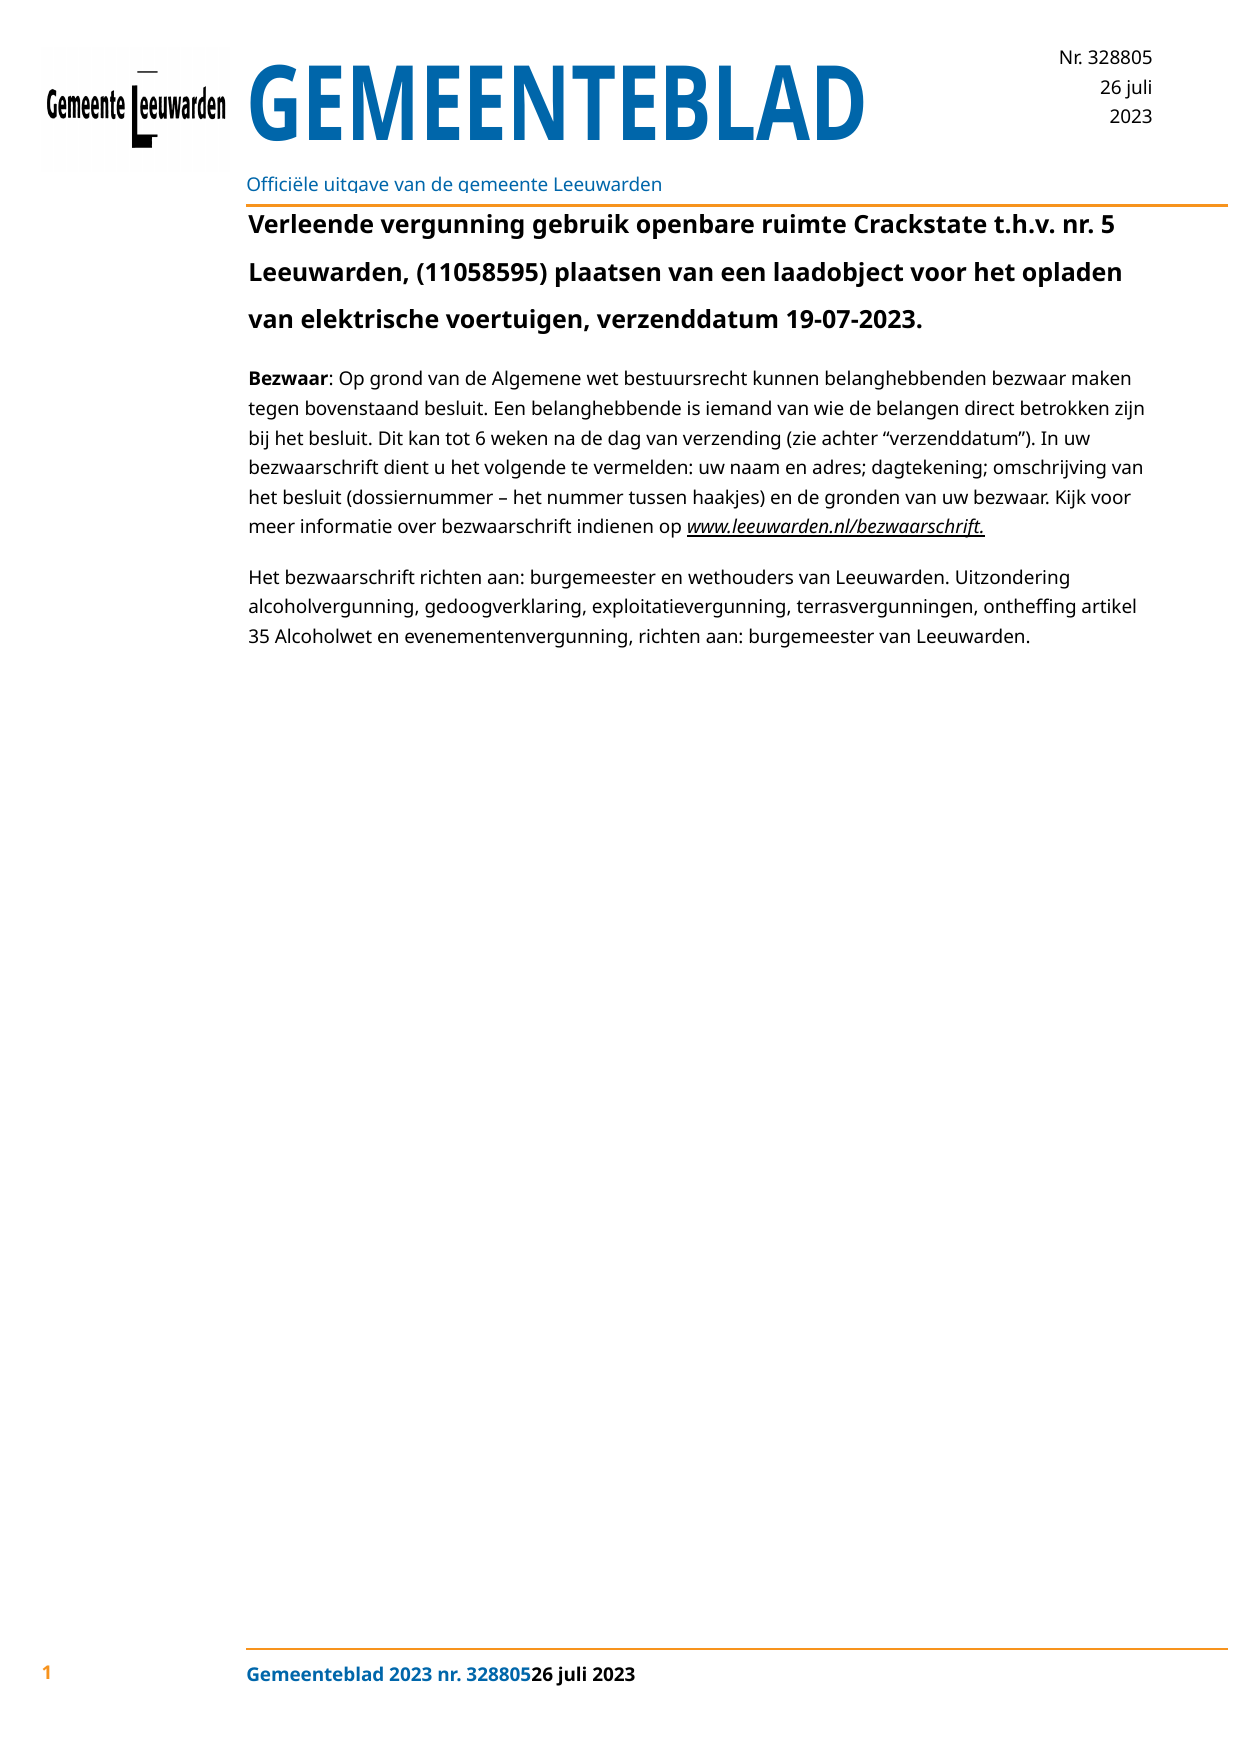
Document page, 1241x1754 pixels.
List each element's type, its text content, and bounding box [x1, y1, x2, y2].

text Bezwaar: Op grond van de Algemene wet bestuursrecht kunnen belanghebbenden bezwaar maken tegen bovenstaand besluit. Een belanghebbende is iemand van wie de belangen direct betrokken zijn bij het besluit. Dit kan tot 6 weken na de dag van verzending (zie achter “verzenddatum”). In uw bezwaarschrift dient u het volgende te vermelden: uw naam en adres; dagtekening; omschrijving van het besluit (dossiernummer – het nummer tussen haakjes) en de gronden van uw bezwaar. Kijk voor meer informatie over bezwaarschrift indienen op www.leeuwarden.nl/bezwaarschrift. [248, 366, 1152, 539]
text Het bezwaarschrift richten aan: burgemeester en wethouders van Leeuwarden. Uitzondering alcoholvergunning, gedoogverklaring, exploitatievergunning, terrasvergunningen, ontheffing artikel 35 Alcoholwet en evenementenvergunning, richten aan: burgemeester van Leeuwarden. [248, 564, 1152, 649]
picture [41, 47, 231, 172]
text Verleende vergunning gebruik openbare ruimte Crackstate t.h.v. nr. 5 Leeuwarden, (11058595) plaatsen van een laadobject voor het opladen van elektrische voertuigen, verzenddatum 19-07-2023. [248, 207, 1152, 336]
